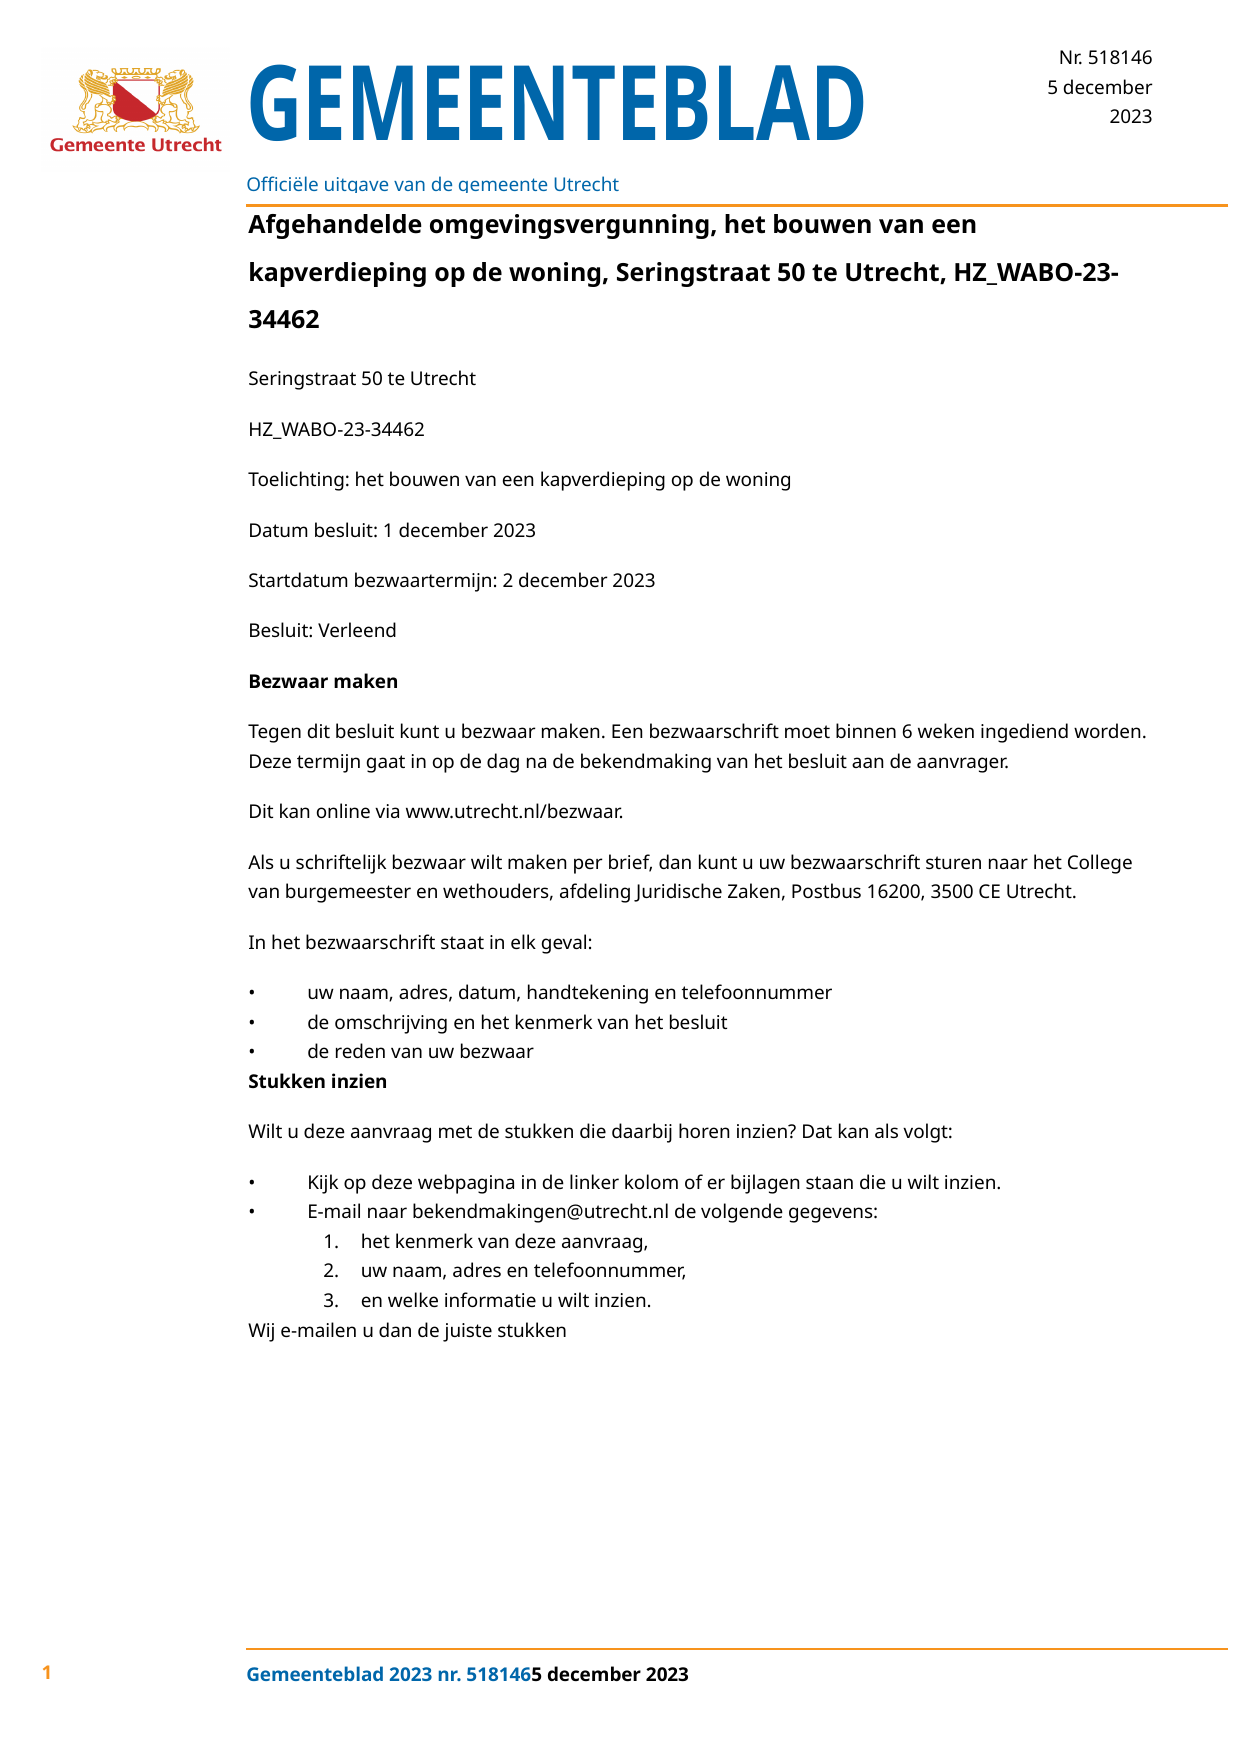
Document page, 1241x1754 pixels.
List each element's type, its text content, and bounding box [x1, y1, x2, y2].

text Tegen dit besluit kunt u bezwaar maken. Een bezwaarschrift moet binnen 6 weken ingediend worden. Deze termijn gaat in op de dag na de bekendmaking van het besluit aan de aanvrager. [248, 718, 1152, 774]
list het kenmerk van deze aanvraag, [323, 1228, 1152, 1254]
text HZ_WABO-23-34462 [248, 416, 1152, 442]
text Afgehandelde omgevingsvergunning, het bouwen van een kapverdieping op de woning, Seringstraat 50 te Utrecht, HZ_WABO-23-34462 [248, 207, 1152, 336]
text Als u schriftelijk bezwaar wilt maken per brief, dan kunt u uw bezwaarschrift sturen naar het College van burgemeester en wethouders, afdeling Juridische Zaken, Postbus 16200, 3500 CE Utrecht. [248, 849, 1152, 904]
list E-mail naar bekendmakingen@utrecht.nl de volgende gegevens: [248, 1198, 1152, 1224]
list Kijk op deze webpagina in de linker kolom of er bijlagen staan die u wilt inzien. [248, 1169, 1152, 1194]
text Bezwaar maken [248, 668, 1152, 694]
list de reden van uw bezwaar [248, 1038, 1152, 1064]
text Stukken inzien [248, 1068, 1152, 1094]
list en welke informatie u wilt inzien. [323, 1287, 1152, 1313]
picture [41, 47, 231, 172]
text Startdatum bezwaartermijn: 2 december 2023 [248, 567, 1152, 593]
list uw naam, adres en telefoonnummer, [323, 1258, 1152, 1283]
text Wilt u deze aanvraag met de stukken die daarbij horen inzien? Dat kan als volgt: [248, 1118, 1152, 1144]
text Wij e-mailen u dan de juiste stukken [248, 1317, 1152, 1342]
list de omschrijving en het kenmerk van het besluit [248, 1009, 1152, 1034]
text Datum besluit: 1 december 2023 [248, 517, 1152, 542]
text Toelichting: het bouwen van een kapverdieping op de woning [248, 466, 1152, 492]
text Seringstraat 50 te Utrecht [248, 366, 1152, 391]
text Besluit: Verleend [248, 618, 1152, 643]
list uw naam, adres, datum, handtekening en telefoonnummer [248, 979, 1152, 1005]
text In het bezwaarschrift staat in elk geval: [248, 929, 1152, 954]
text Dit kan online via www.utrecht.nl/bezwaar. [248, 798, 1152, 824]
